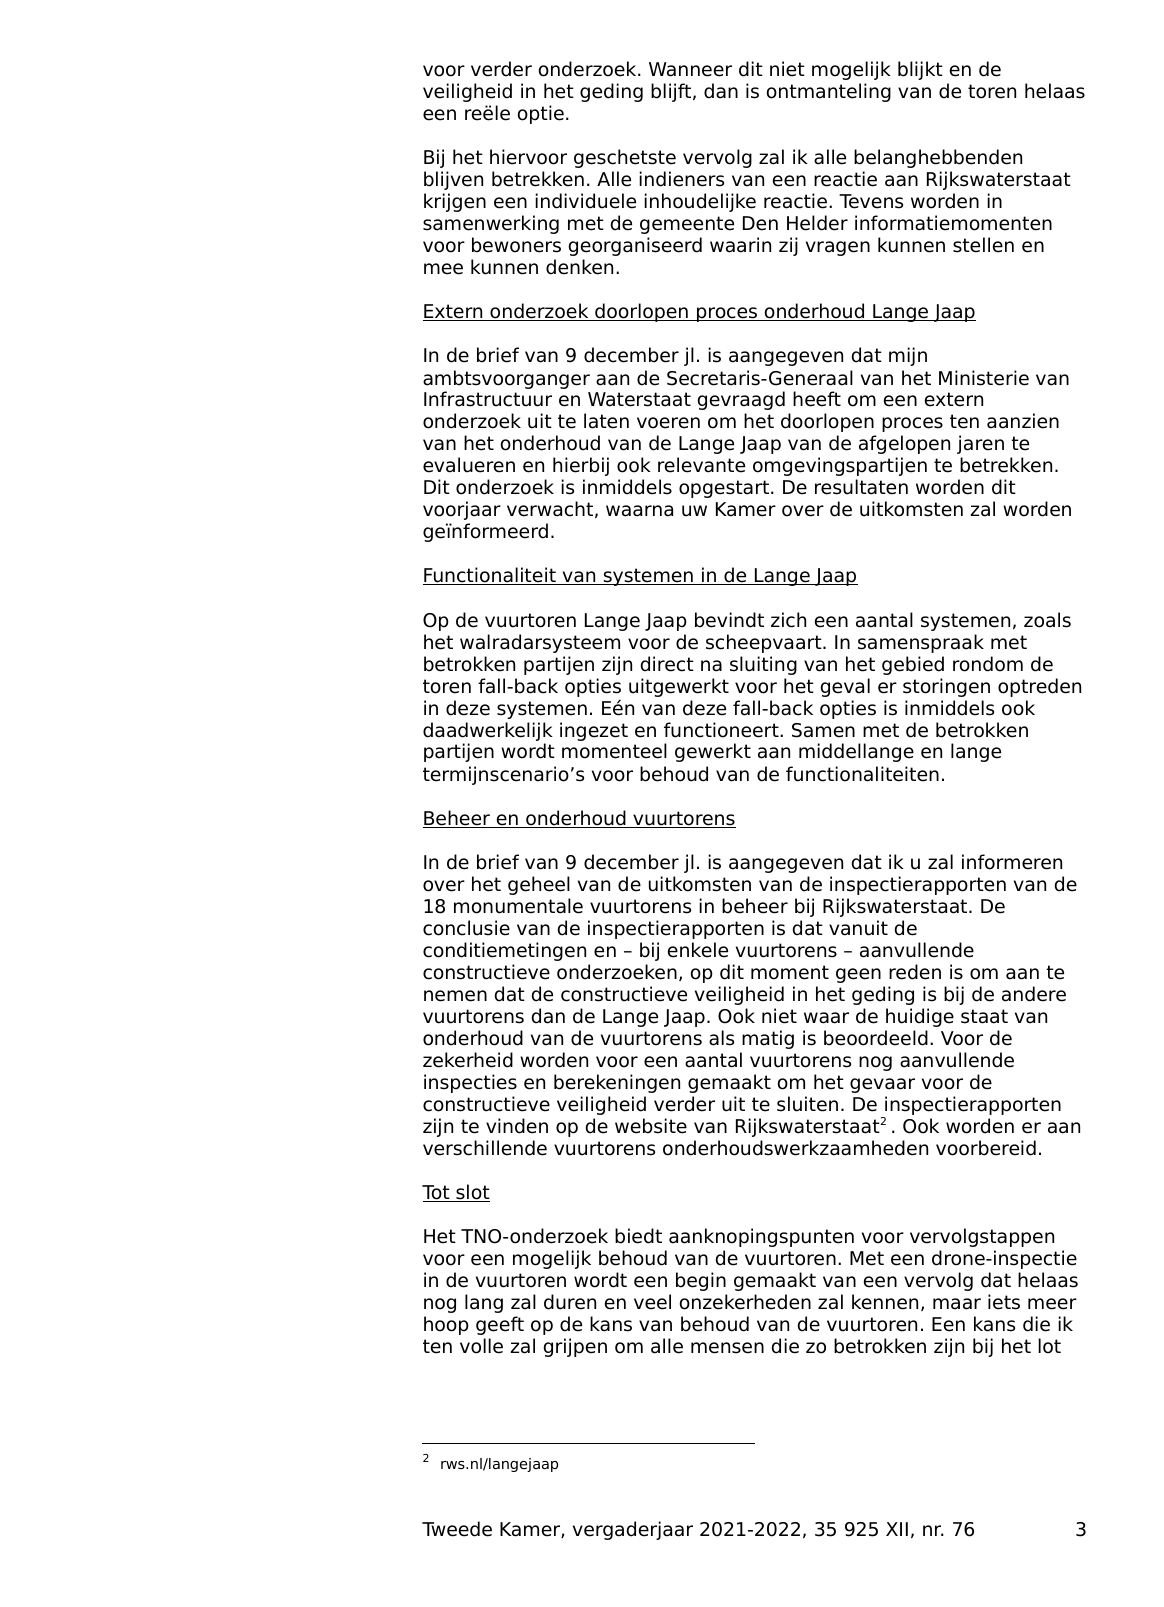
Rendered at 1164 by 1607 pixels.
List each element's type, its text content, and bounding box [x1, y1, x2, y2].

text In de brief van 9 december jl. is aangegeven dat ik u zal informeren over het geheel van de uitkomsten van de inspectierapporten van de 18 monumentale vuurtorens in beheer bij Rijkswaterstaat. De conclusie van de inspectierapporten is dat vanuit de conditiemetingen en – bij enkele vuurtorens – aanvullende constructieve onderzoeken, op dit moment geen reden is om aan te nemen dat de constructieve veiligheid in het geding is bij de andere vuurtorens dan de Lange Jaap. Ook niet waar de huidige staat van onderhoud van de vuurtorens als matig is beoordeeld. Voor de zekerheid worden voor een aantal vuurtorens nog aanvullende inspecties en berekeningen gemaakt om het gevaar voor de constructieve veiligheid verder uit te sluiten. De inspectierapporten zijn te vinden op de website van Rijkswaterstaat. Ook worden er aan verschillende vuurtorens onderhoudswerkzaamheden voorbereid. [422, 852, 1087, 1159]
text voor verder onderzoek. Wanneer dit niet mogelijk blijkt en de veiligheid in het geding blijft, dan is ontmanteling van de toren helaas een reële optie. [422, 59, 1087, 125]
text Het TNO-onderzoek biedt aanknopingspunten voor vervolgstappen voor een mogelijk behoud van de vuurtoren. Met een drone-inspectie in de vuurtoren wordt een begin gemaakt van een vervolg dat helaas nog lang zal duren en veel onzekerheden zal kennen, maar iets meer hoop geeft op de kans van behoud van de vuurtoren. Een kans die ik ten volle zal grijpen om alle mensen die zo betrokken zijn bij het lot [422, 1226, 1087, 1358]
subtitle Extern onderzoek doorlopen proces onderhoud Lange Jaap [422, 301, 1087, 323]
subtitle Beheer en onderhoud vuurtorens [422, 808, 1087, 829]
text In de brief van 9 december jl. is aangegeven dat mijn ambtsvoorganger aan de Secretaris-Generaal van het Ministerie van Infrastructuur en Waterstaat gevraagd heeft om een extern onderzoek uit te laten voeren om het doorlopen proces ten aanzien van het onderhoud van de Lange Jaap van de afgelopen jaren te evalueren en hierbij ook relevante omgevingspartijen te betrekken. Dit onderzoek is inmiddels opgestart. De resultaten worden dit voorjaar verwacht, waarna uw Kamer over de uitkomsten zal worden geïnformeerd. [422, 345, 1087, 543]
text rws.nl/langejaap [422, 1452, 1087, 1474]
subtitle Functionaliteit van systemen in de Lange Jaap [422, 565, 1087, 587]
subtitle Tot slot [422, 1182, 1087, 1204]
text Op de vuurtoren Lange Jaap bevindt zich een aantal systemen, zoals het walradarsysteem voor de scheepvaart. In samenspraak met betrokken partijen zijn direct na sluiting van het gebied rondom de toren fall-back opties uitgewerkt voor het geval er storingen optreden in deze systemen. Eén van deze fall-back opties is inmiddels ook daadwerkelijk ingezet en functioneert. Samen met de betrokken partijen wordt momenteel gewerkt aan middellange en lange termijnscenario’s voor behoud van de functionaliteiten. [422, 609, 1087, 785]
text Bij het hiervoor geschetste vervolg zal ik alle belanghebbenden blijven betrekken. Alle indieners van een reactie aan Rijkswaterstaat krijgen een individuele inhoudelijke reactie. Tevens worden in samenwerking met de gemeente Den Helder informatiemomenten voor bewoners georganiseerd waarin zij vragen kunnen stellen en mee kunnen denken. [422, 147, 1087, 279]
